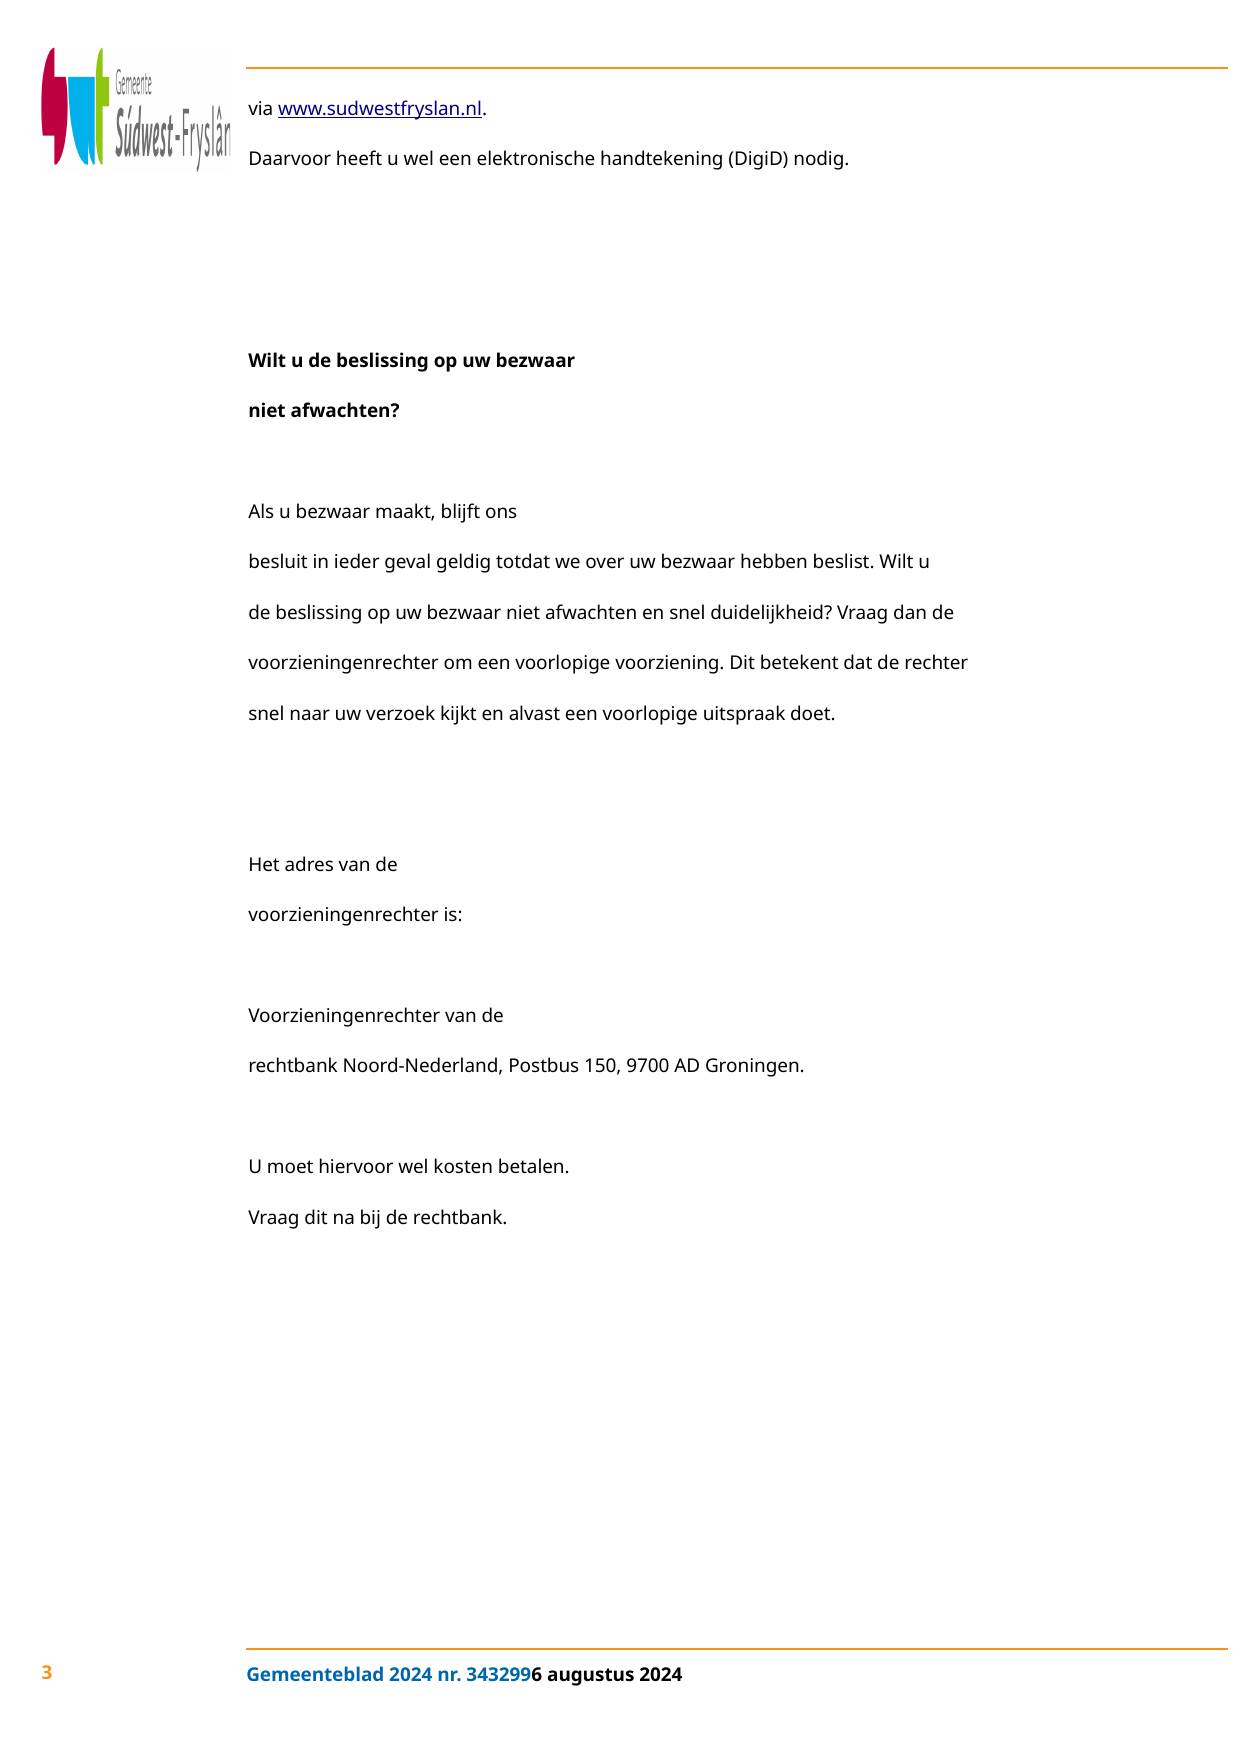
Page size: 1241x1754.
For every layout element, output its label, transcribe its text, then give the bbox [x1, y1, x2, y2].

text niet afwachten? [248, 397, 1152, 423]
text Vraag dit na bij de rechtbank. [248, 1204, 1152, 1230]
text U moet hiervoor wel kosten betalen. [248, 1153, 1152, 1179]
text Het adres van de [248, 851, 1152, 877]
text Voorzieningenrechter van de [248, 1002, 1152, 1028]
text Als u bezwaar maakt, blijft ons [248, 498, 1152, 524]
text Wilt u de beslissing op uw bezwaar [248, 347, 1152, 373]
text via www.sudwestfryslan.nl. [248, 95, 1152, 121]
text voorzieningenrechter is: [248, 901, 1152, 927]
text rechtbank Noord-Nederland, Postbus 150, 9700 AD Groningen. [248, 1053, 1152, 1078]
text Daarvoor heeft u wel een elektronische handtekening (DigiD) nodig. [248, 145, 1152, 171]
text besluit in ieder geval geldig totdat we over uw bezwaar hebben beslist. Wilt u [248, 548, 1152, 574]
picture [41, 47, 231, 172]
text voorzieningenrechter om een voorlopige voorziening. Dit betekent dat de rechter [248, 649, 1152, 675]
text de beslissing op uw bezwaar niet afwachten en snel duidelijkheid? Vraag dan de [248, 599, 1152, 625]
text snel naar uw verzoek kijkt en alvast een voorlopige uitspraak doet. [248, 700, 1152, 726]
